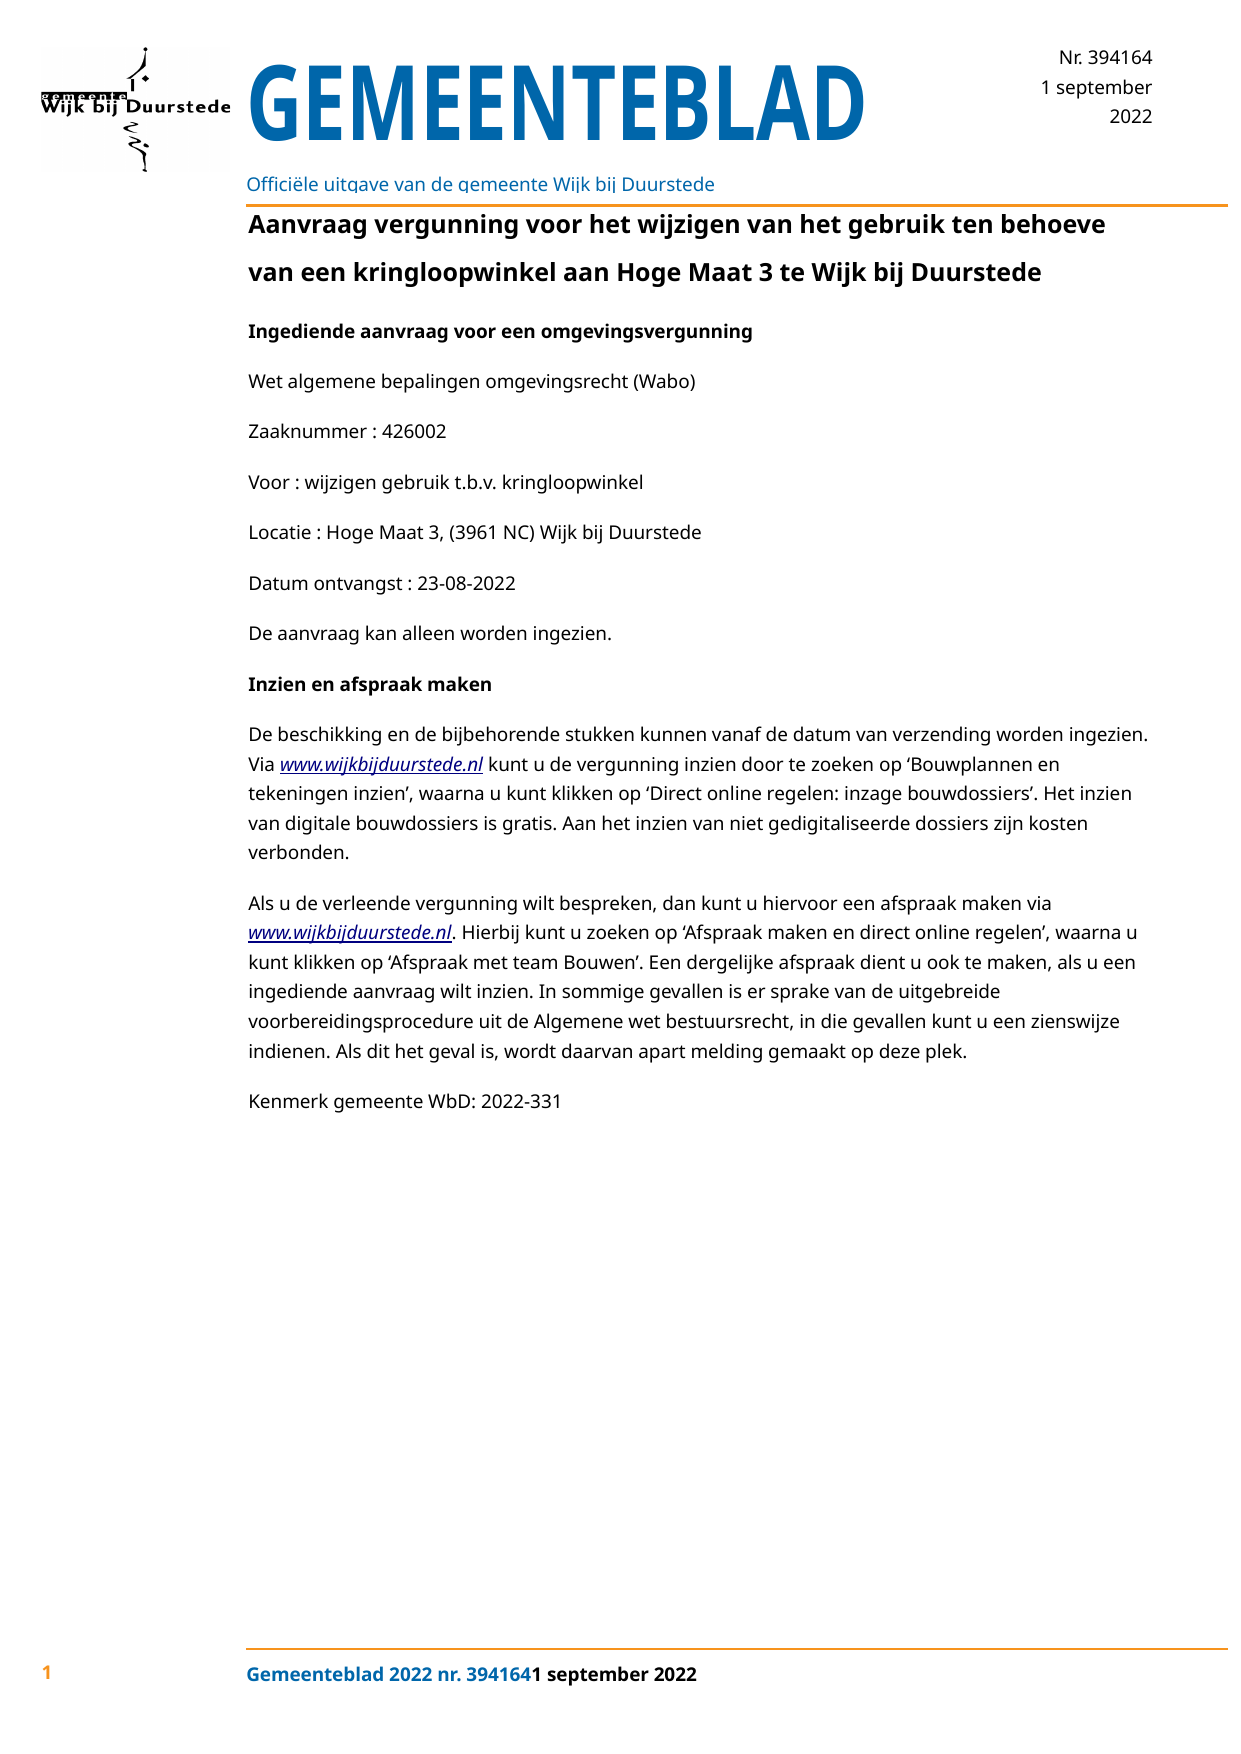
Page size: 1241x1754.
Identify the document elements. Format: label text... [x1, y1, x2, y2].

text Datum ontvangst : 23-08-2022 [248, 570, 1152, 596]
text Zaaknummer : 426002 [248, 419, 1152, 444]
text Voor : wijzigen gebruik t.b.v. kringloopwinkel [248, 469, 1152, 495]
text Inzien en afspraak maken [248, 671, 1152, 697]
text Ingediende aanvraag voor een omgevingsvergunning [248, 318, 1152, 344]
text Locatie : Hoge Maat 3, (3961 NC) Wijk bij Duurstede [248, 519, 1152, 545]
picture [41, 47, 231, 172]
text Wet algemene bepalingen omgevingsrecht (Wabo) [248, 368, 1152, 394]
text Als u de verleende vergunning wilt bespreken, dan kunt u hiervoor een afspraak maken via www.wijkbijduurstede.nl. Hierbij kunt u zoeken op ‘Afspraak maken en direct online regelen’, waarna u kunt klikken op ‘Afspraak met team Bouwen’. Een dergelijke afspraak dient u ook te maken, als u een ingediende aanvraag wilt inzien. In sommige gevallen is er sprake van de uitgebreide voorbereidingsprocedure uit de Algemene wet bestuursrecht, in die gevallen kunt u een zienswijze indienen. Als dit het geval is, wordt daarvan apart melding gemaakt op deze plek. [248, 890, 1152, 1064]
text Aanvraag vergunning voor het wijzigen van het gebruik ten behoeve van een kringloopwinkel aan Hoge Maat 3 te Wijk bij Duurstede [248, 207, 1152, 288]
text De aanvraag kan alleen worden ingezien. [248, 620, 1152, 646]
text Kenmerk gemeente WbD: 2022-331 [248, 1088, 1152, 1114]
text De beschikking en de bijbehorende stukken kunnen vanaf de datum van verzending worden ingezien. Via www.wijkbijduurstede.nl kunt u de vergunning inzien door te zoeken op ‘Bouwplannen en tekeningen inzien’, waarna u kunt klikken op ‘Direct online regelen: inzage bouwdossiers’. Het inzien van digitale bouwdossiers is gratis. Aan het inzien van niet gedigitaliseerde dossiers zijn kosten verbonden. [248, 721, 1152, 865]
